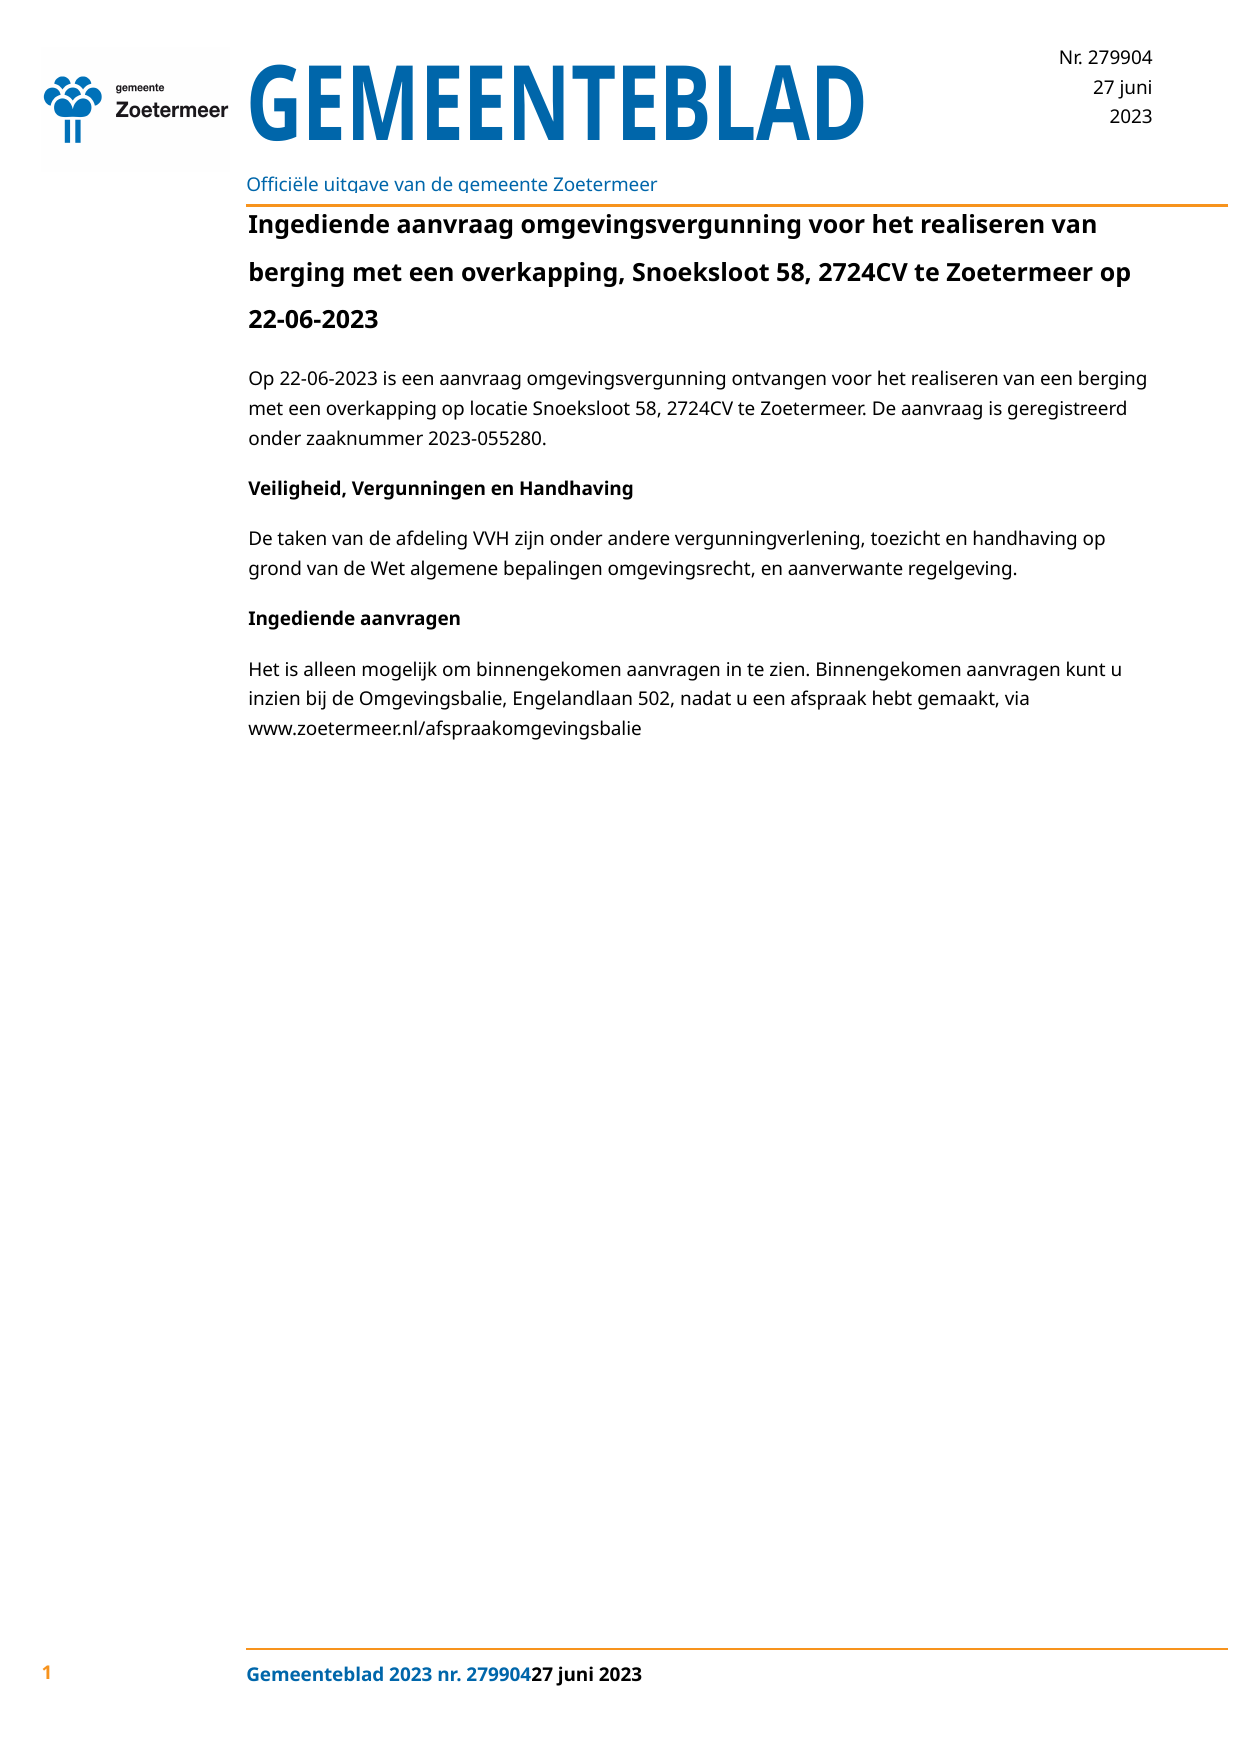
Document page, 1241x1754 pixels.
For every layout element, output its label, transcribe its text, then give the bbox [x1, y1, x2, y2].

text Op 22-06-2023 is een aanvraag omgevingsvergunning ontvangen voor het realiseren van een berging met een overkapping op locatie Snoeksloot 58, 2724CV te Zoetermeer. De aanvraag is geregistreerd onder zaaknummer 2023-055280. [248, 366, 1152, 450]
text De taken van de afdeling VVH zijn onder andere vergunningverlening, toezicht en handhaving op grond van de Wet algemene bepalingen omgevingsrecht, en aanverwante regelgeving. [248, 526, 1152, 581]
text Ingediende aanvraag omgevingsvergunning voor het realiseren van berging met een overkapping, Snoeksloot 58, 2724CV te Zoetermeer op 22-06-2023 [248, 207, 1152, 336]
text Veiligheid, Vergunningen en Handhaving [248, 475, 1152, 501]
picture [41, 47, 231, 172]
text Het is alleen mogelijk om binnengekomen aanvragen in te zien. Binnengekomen aanvragen kunt u inzien bij de Omgevingsbalie, Engelandlaan 502, nadat u een afspraak hebt gemaakt, via www.zoetermeer.nl/afspraakomgevingsbalie [248, 656, 1152, 741]
text Ingediende aanvragen [248, 606, 1152, 631]
